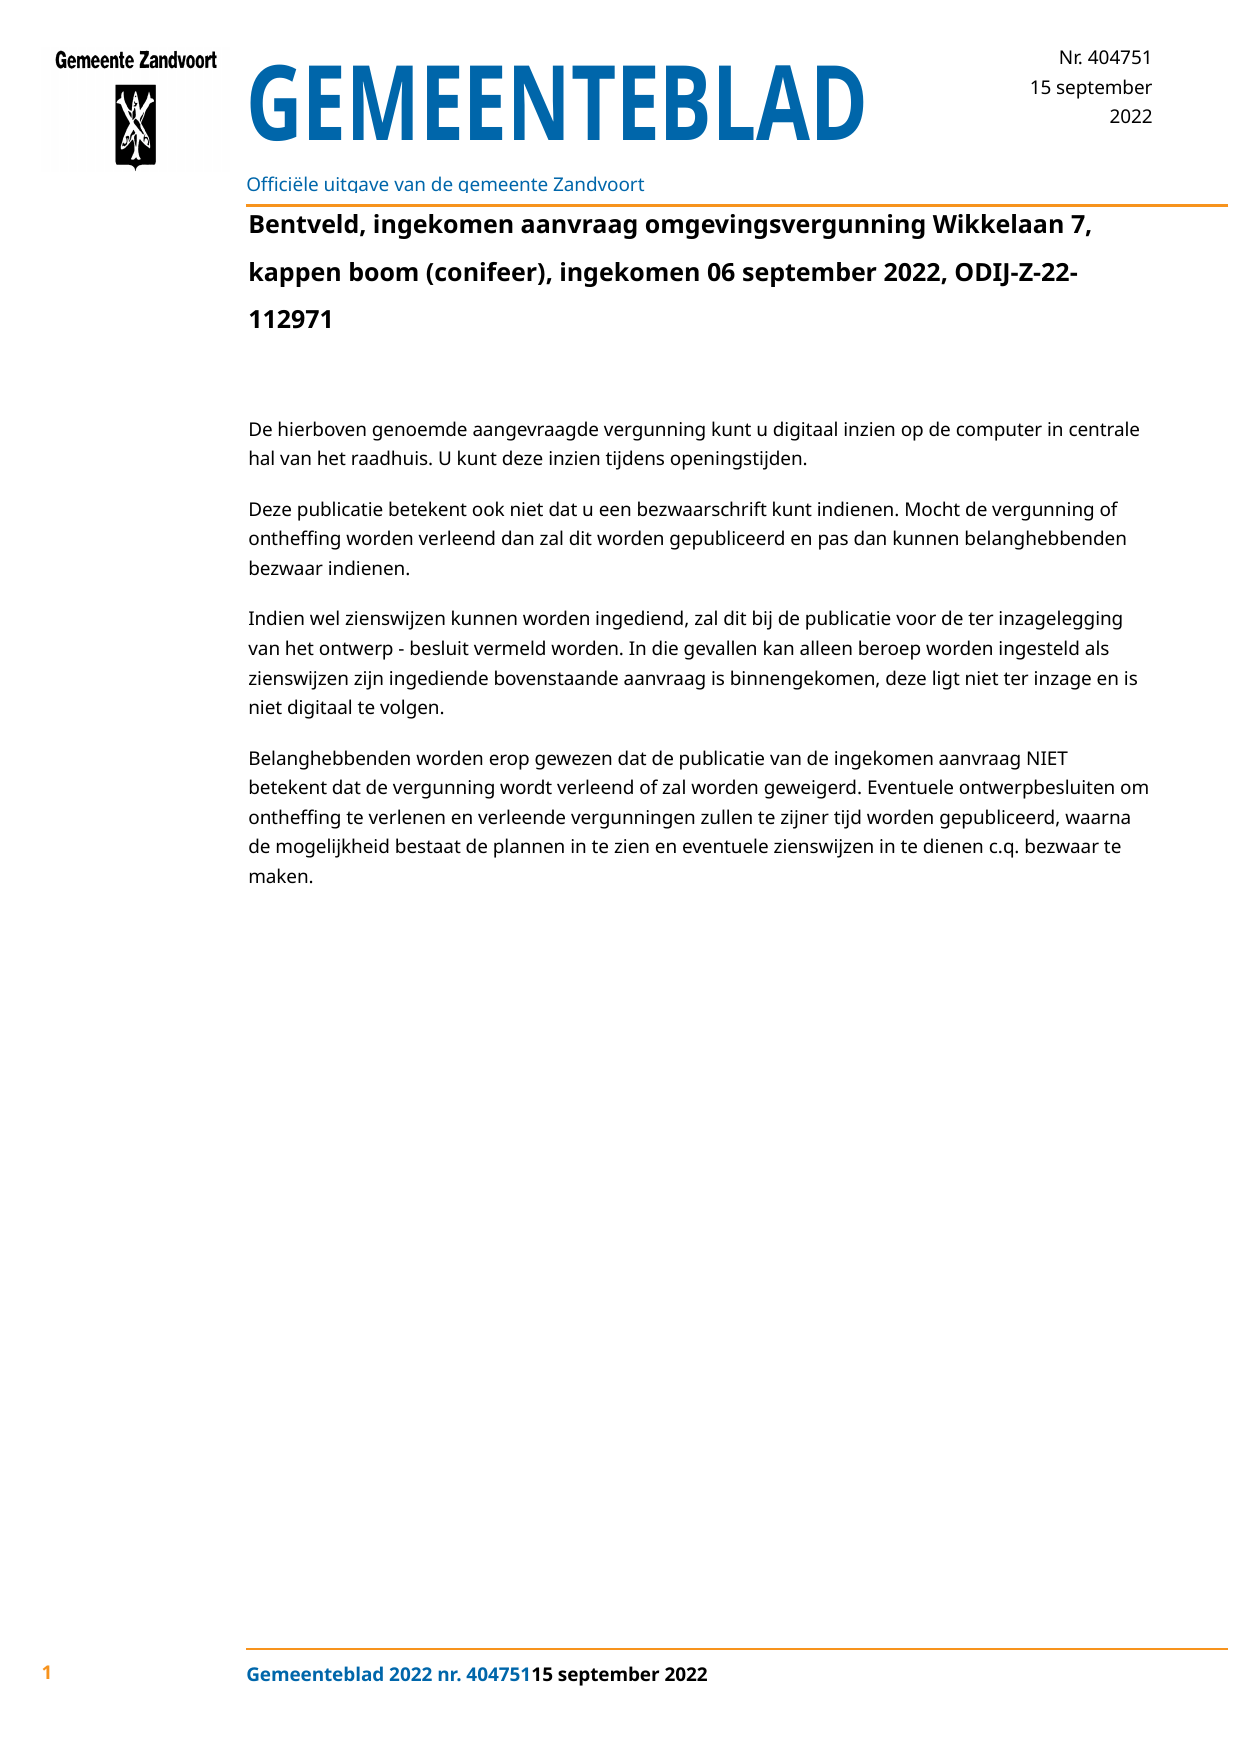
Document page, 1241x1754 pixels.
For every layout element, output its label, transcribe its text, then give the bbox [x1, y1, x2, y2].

text De hierboven genoemde aangevraagde vergunning kunt u digitaal inzien op de computer in centrale hal van het raadhuis. U kunt deze inzien tijdens openingstijden. [248, 416, 1152, 471]
text Belanghebbenden worden erop gewezen dat de publicatie van de ingekomen aanvraag NIET betekent dat de vergunning wordt verleend of zal worden geweigerd. Eventuele ontwerpbesluiten om ontheffing te verlenen en verleende vergunningen zullen te zijner tijd worden gepubliceerd, waarna de mogelijkheid bestaat de plannen in te zien en eventuele zienswijzen in te dienen c.q. bezwaar te maken. [248, 745, 1152, 889]
text Bentveld, ingekomen aanvraag omgevingsvergunning Wikkelaan 7, kappen boom (conifeer), ingekomen 06 september 2022, ODIJ-Z-22-112971 [248, 207, 1152, 336]
picture [41, 47, 231, 172]
text Deze publicatie betekent ook niet dat u een bezwaarschrift kunt indienen. Mocht de vergunning of ontheffing worden verleend dan zal dit worden gepubliceerd en pas dan kunnen belanghebbenden bezwaar indienen. [248, 496, 1152, 581]
text Indien wel zienswijzen kunnen worden ingediend, zal dit bij de publicatie voor de ter inzagelegging van het ontwerp - besluit vermeld worden. In die gevallen kan alleen beroep worden ingesteld als zienswijzen zijn ingediende bovenstaande aanvraag is binnengekomen, deze ligt niet ter inzage en is niet digitaal te volgen. [248, 606, 1152, 720]
